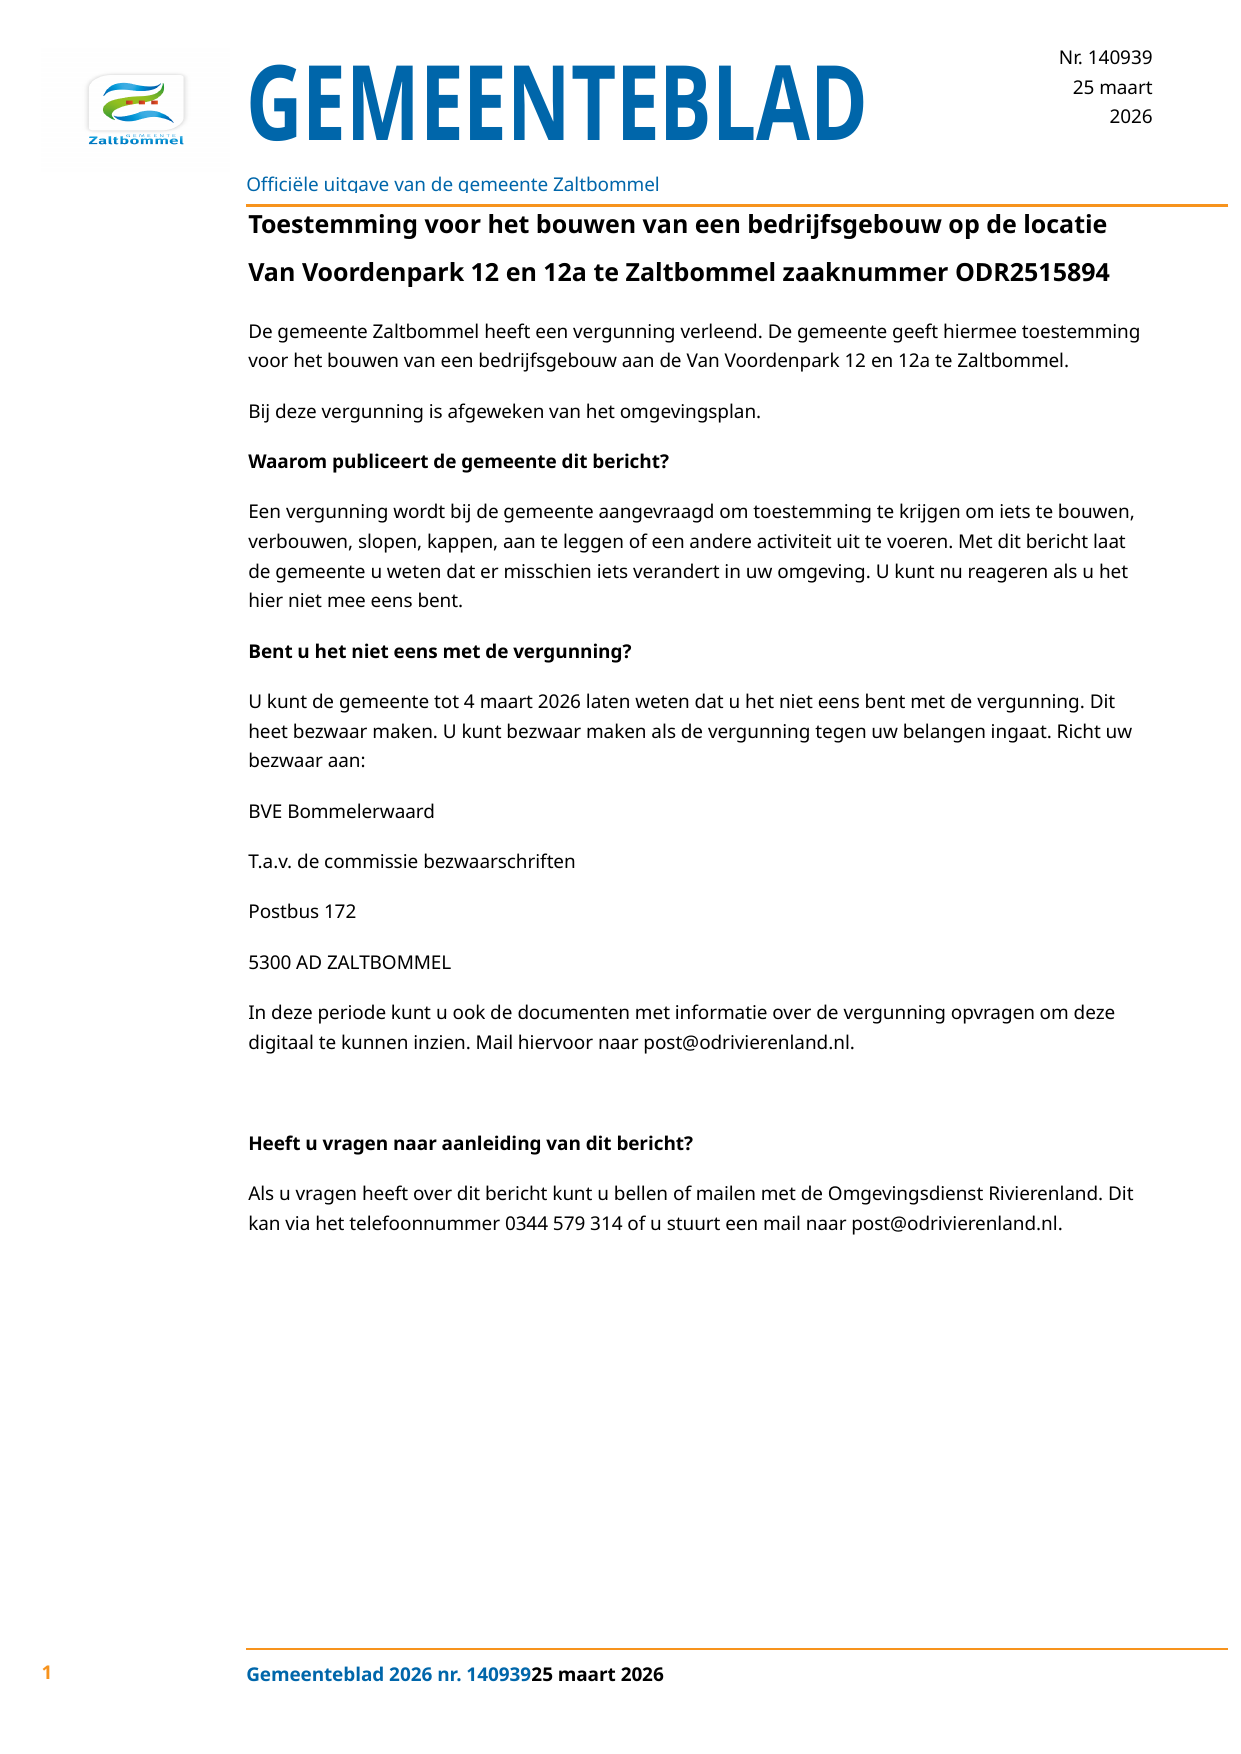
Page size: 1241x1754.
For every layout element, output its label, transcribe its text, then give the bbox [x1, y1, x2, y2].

text 5300 AD ZALTBOMMEL [248, 949, 1152, 975]
text De gemeente Zaltbommel heeft een vergunning verleend. De gemeente geeft hiermee toestemming voor het bouwen van een bedrijfsgebouw aan de Van Voordenpark 12 en 12a te Zaltbommel. [248, 318, 1152, 373]
text Een vergunning wordt bij de gemeente aangevraagd om toestemming te krijgen om iets te bouwen, verbouwen, slopen, kappen, aan te leggen of een andere activiteit uit te voeren. Met dit bericht laat de gemeente u weten dat er misschien iets verandert in uw omgeving. U kunt nu reageren als u het hier niet mee eens bent. [248, 499, 1152, 613]
text Heeft u vragen naar aanleiding van dit bericht? [248, 1130, 1152, 1156]
text Bij deze vergunning is afgeweken van het omgevingsplan. [248, 398, 1152, 424]
text Bent u het niet eens met de vergunning? [248, 638, 1152, 664]
text Als u vragen heeft over dit bericht kunt u bellen of mailen met de Omgevingsdienst Rivierenland. Dit kan via het telefoonnummer 0344 579 314 of u stuurt een mail naar post@odrivierenland.nl. [248, 1180, 1152, 1236]
text BVE Bommelerwaard [248, 798, 1152, 824]
text U kunt de gemeente tot 4 maart 2026 laten weten dat u het niet eens bent met de vergunning. Dit heet bezwaar maken. U kunt bezwaar maken als de vergunning tegen uw belangen ingaat. Richt uw bezwaar aan: [248, 688, 1152, 773]
picture [41, 47, 231, 172]
text Toestemming voor het bouwen van een bedrijfsgebouw op de locatie Van Voordenpark 12 en 12a te Zaltbommel zaaknummer ODR2515894 [248, 207, 1152, 288]
text Postbus 172 [248, 899, 1152, 924]
text T.a.v. de commissie bezwaarschriften [248, 848, 1152, 874]
text In deze periode kunt u ook de documenten met informatie over de vergunning opvragen om deze digitaal te kunnen inzien. Mail hiervoor naar post@odrivierenland.nl. [248, 999, 1152, 1055]
text Waarom publiceert de gemeente dit bericht? [248, 448, 1152, 474]
